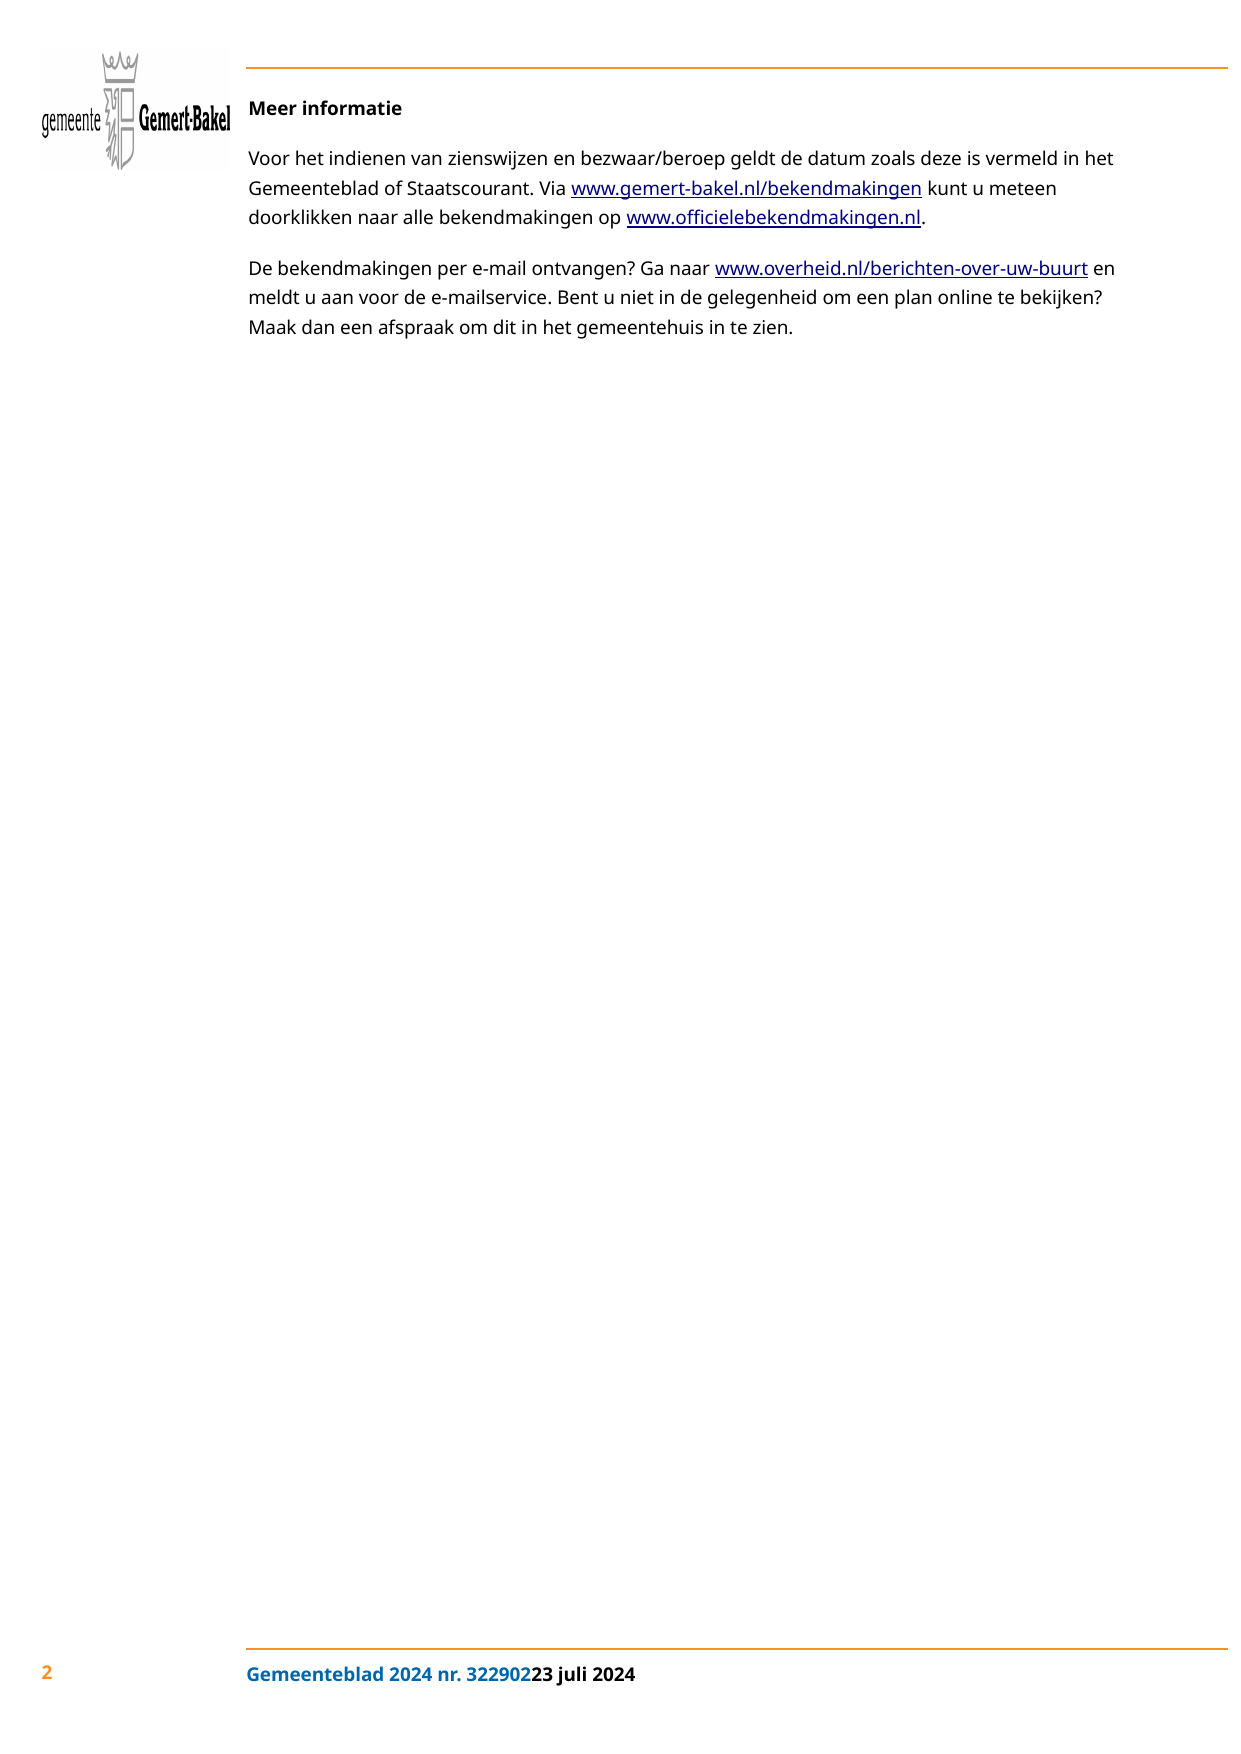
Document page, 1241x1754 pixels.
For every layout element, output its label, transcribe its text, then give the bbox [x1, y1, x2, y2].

text De bekendmakingen per e-mail ontvangen? Ga naar www.overheid.nl/berichten-over-uw-buurt en meldt u aan voor de e-mailservice. Bent u niet in de gelegenheid om een plan online te bekijken? Maak dan een afspraak om dit in het gemeentehuis in te zien. [248, 255, 1152, 340]
picture [41, 47, 231, 172]
text Voor het indienen van zienswijzen en bezwaar/beroep geldt de datum zoals deze is vermeld in het Gemeenteblad of Staatscourant. Via www.gemert-bakel.nl/bekendmakingen kunt u meteen doorklikken naar alle bekendmakingen op www.officielebekendmakingen.nl. [248, 145, 1152, 230]
text Meer informatie [248, 95, 1152, 121]
